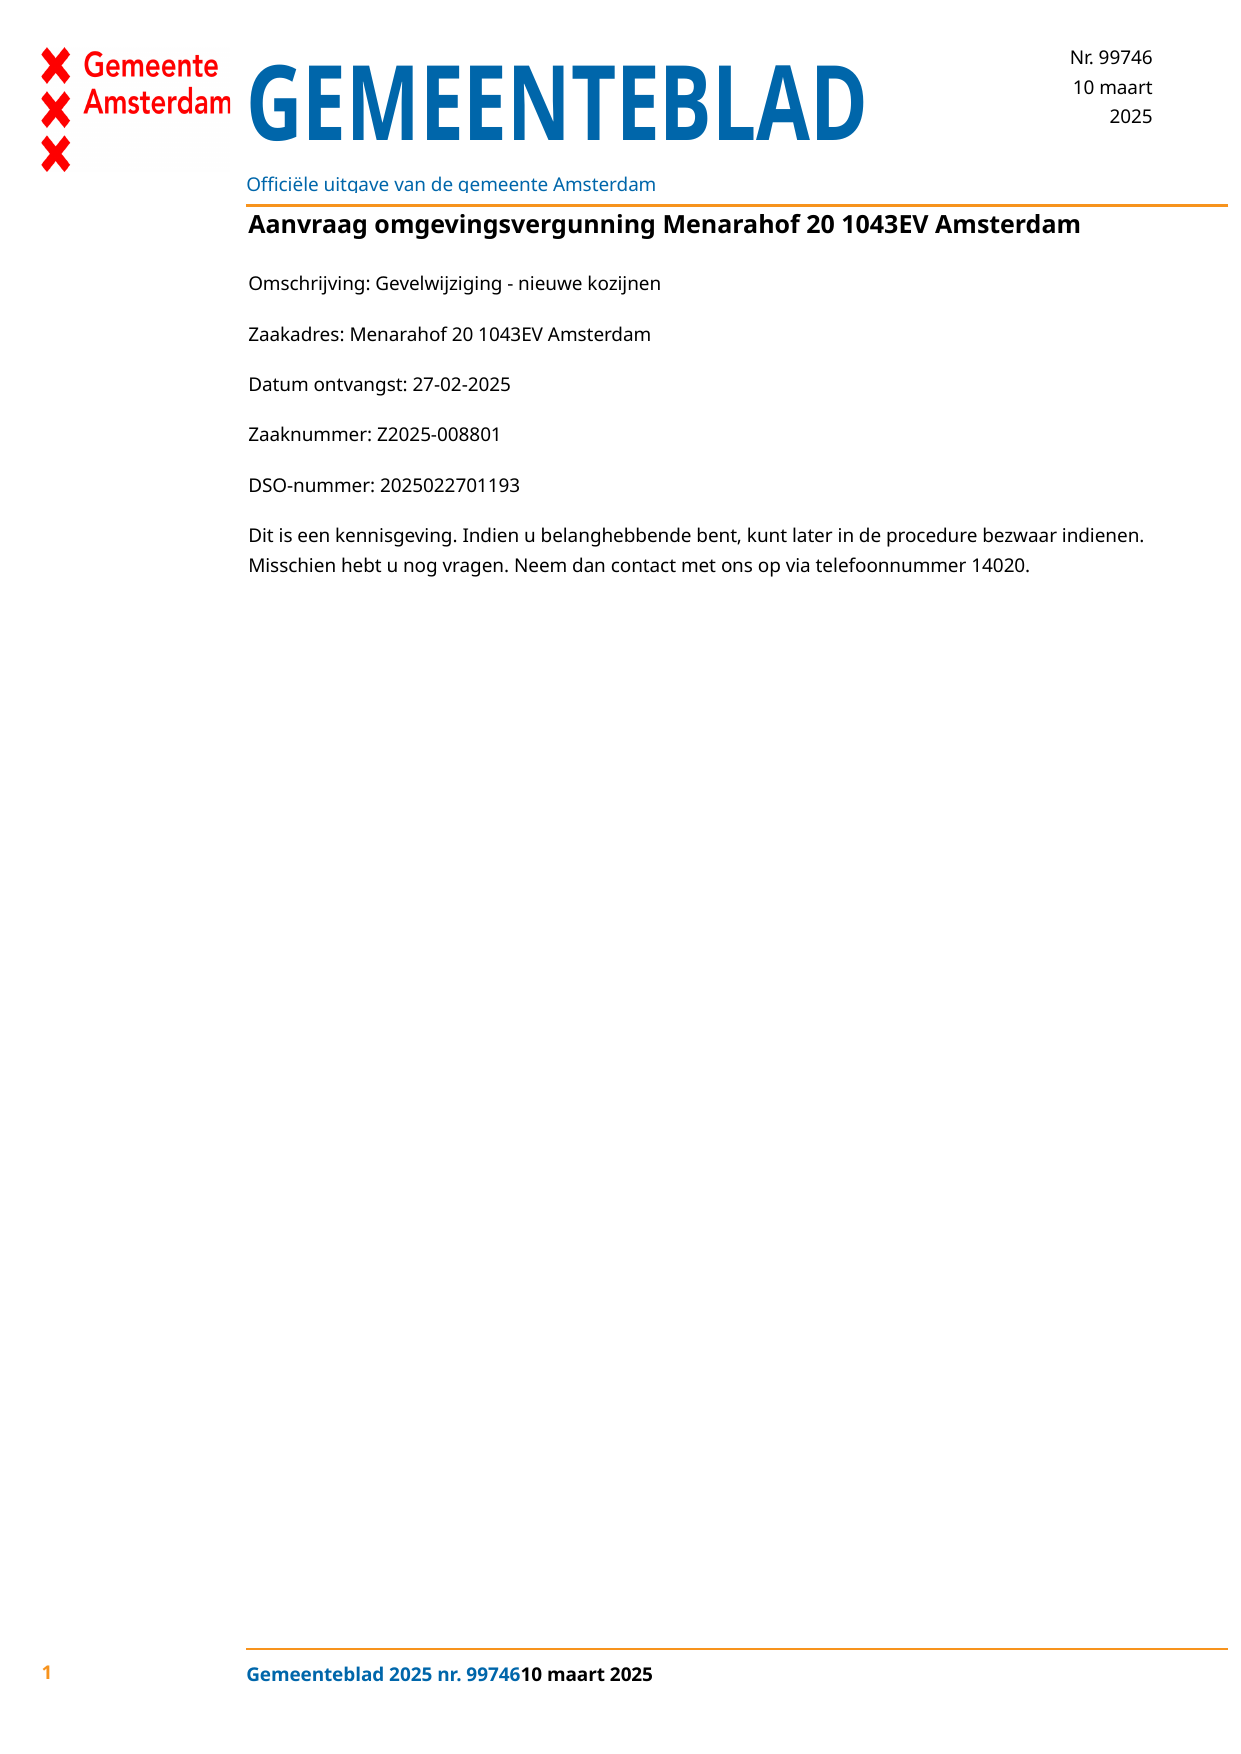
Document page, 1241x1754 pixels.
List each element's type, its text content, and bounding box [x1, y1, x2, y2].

text DSO-nummer: 2025022701193 [248, 472, 1152, 498]
text Aanvraag omgevingsvergunning Menarahof 20 1043EV Amsterdam [248, 207, 1152, 241]
picture [41, 47, 231, 172]
text Omschrijving: Gevelwijziging - nieuwe kozijnen [248, 270, 1152, 296]
text Datum ontvangst: 27-02-2025 [248, 371, 1152, 397]
text Zaakadres: Menarahof 20 1043EV Amsterdam [248, 321, 1152, 346]
text Dit is een kennisgeving. Indien u belanghebbende bent, kunt later in de procedure bezwaar indienen. Misschien hebt u nog vragen. Neem dan contact met ons op via telefoonnummer 14020. [248, 522, 1152, 578]
text Zaaknummer: Z2025-008801 [248, 422, 1152, 447]
